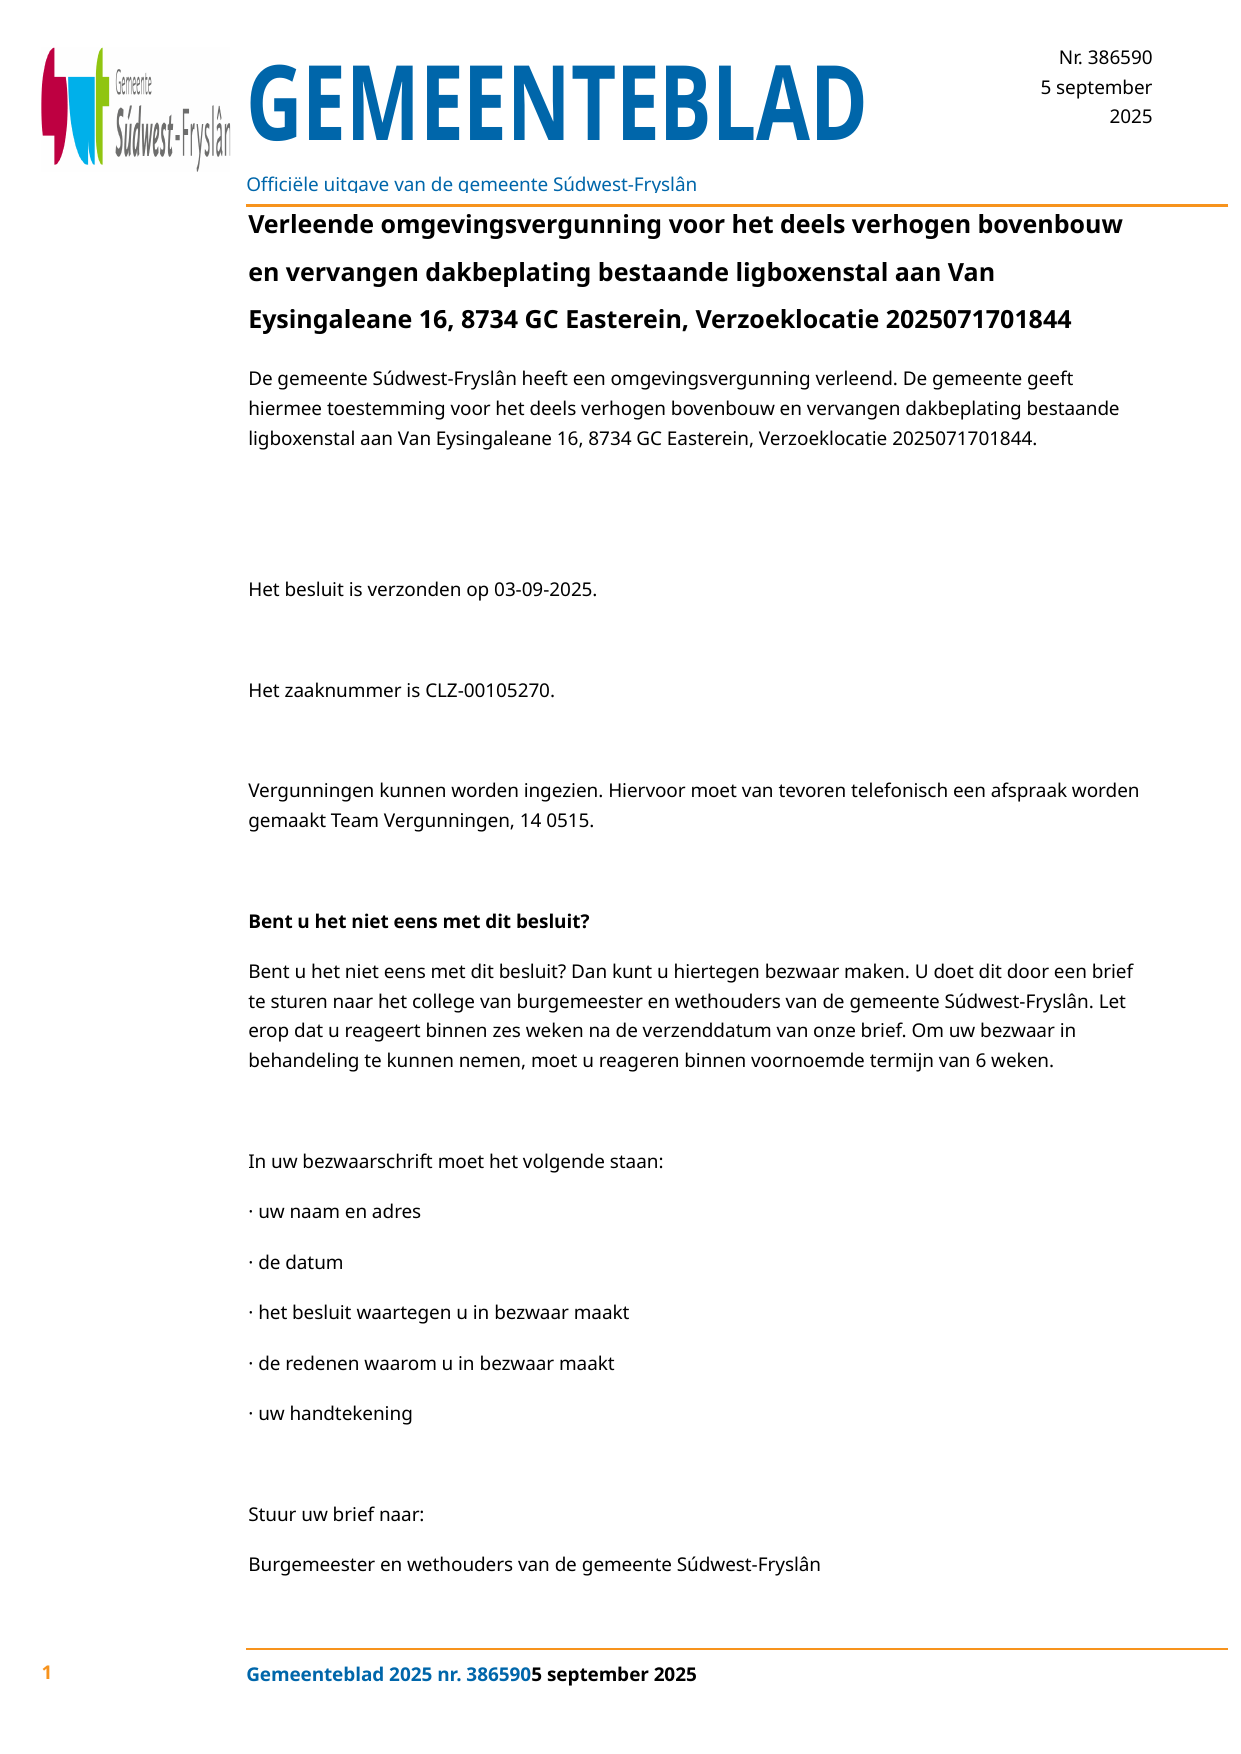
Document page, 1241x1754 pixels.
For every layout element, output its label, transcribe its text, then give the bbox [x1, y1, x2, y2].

text De gemeente Súdwest-Fryslân heeft een omgevingsvergunning verleend. De gemeente geeft hiermee toestemming voor het deels verhogen bovenbouw en vervangen dakbeplating bestaande ligboxenstal aan Van Eysingaleane 16, 8734 GC Easterein, Verzoeklocatie 2025071701844. [248, 366, 1152, 450]
text Het zaaknummer is CLZ-00105270. [248, 677, 1152, 702]
text · de datum [248, 1249, 1152, 1274]
text · de redenen waarom u in bezwaar maakt [248, 1350, 1152, 1375]
text Vergunningen kunnen worden ingezien. Hiervoor moet van tevoren telefonisch een afspraak worden gemaakt Team Vergunningen, 14 0515. [248, 778, 1152, 833]
text Verleende omgevingsvergunning voor het deels verhogen bovenbouw en vervangen dakbeplating bestaande ligboxenstal aan Van Eysingaleane 16, 8734 GC Easterein, Verzoeklocatie 2025071701844 [248, 207, 1152, 336]
picture [41, 47, 231, 172]
text Bent u het niet eens met dit besluit? Dan kunt u hiertegen bezwaar maken. U doet dit door een brief te sturen naar het college van burgemeester en wethouders van de gemeente Súdwest-Fryslân. Let erop dat u reageert binnen zes weken na de verzenddatum van onze brief. Om uw bezwaar in behandeling te kunnen nemen, moet u reageren binnen voornoemde termijn van 6 weken. [248, 958, 1152, 1073]
text Het besluit is verzonden op 03-09-2025. [248, 576, 1152, 602]
text · uw naam en adres [248, 1198, 1152, 1224]
text · het besluit waartegen u in bezwaar maakt [248, 1299, 1152, 1325]
text Bent u het niet eens met dit besluit? [248, 908, 1152, 934]
text Burgemeester en wethouders van de gemeente Súdwest-Fryslân [248, 1551, 1152, 1577]
text · uw handtekening [248, 1400, 1152, 1426]
text Stuur uw brief naar: [248, 1501, 1152, 1527]
text In uw bezwaarschrift moet het volgende staan: [248, 1148, 1152, 1174]
